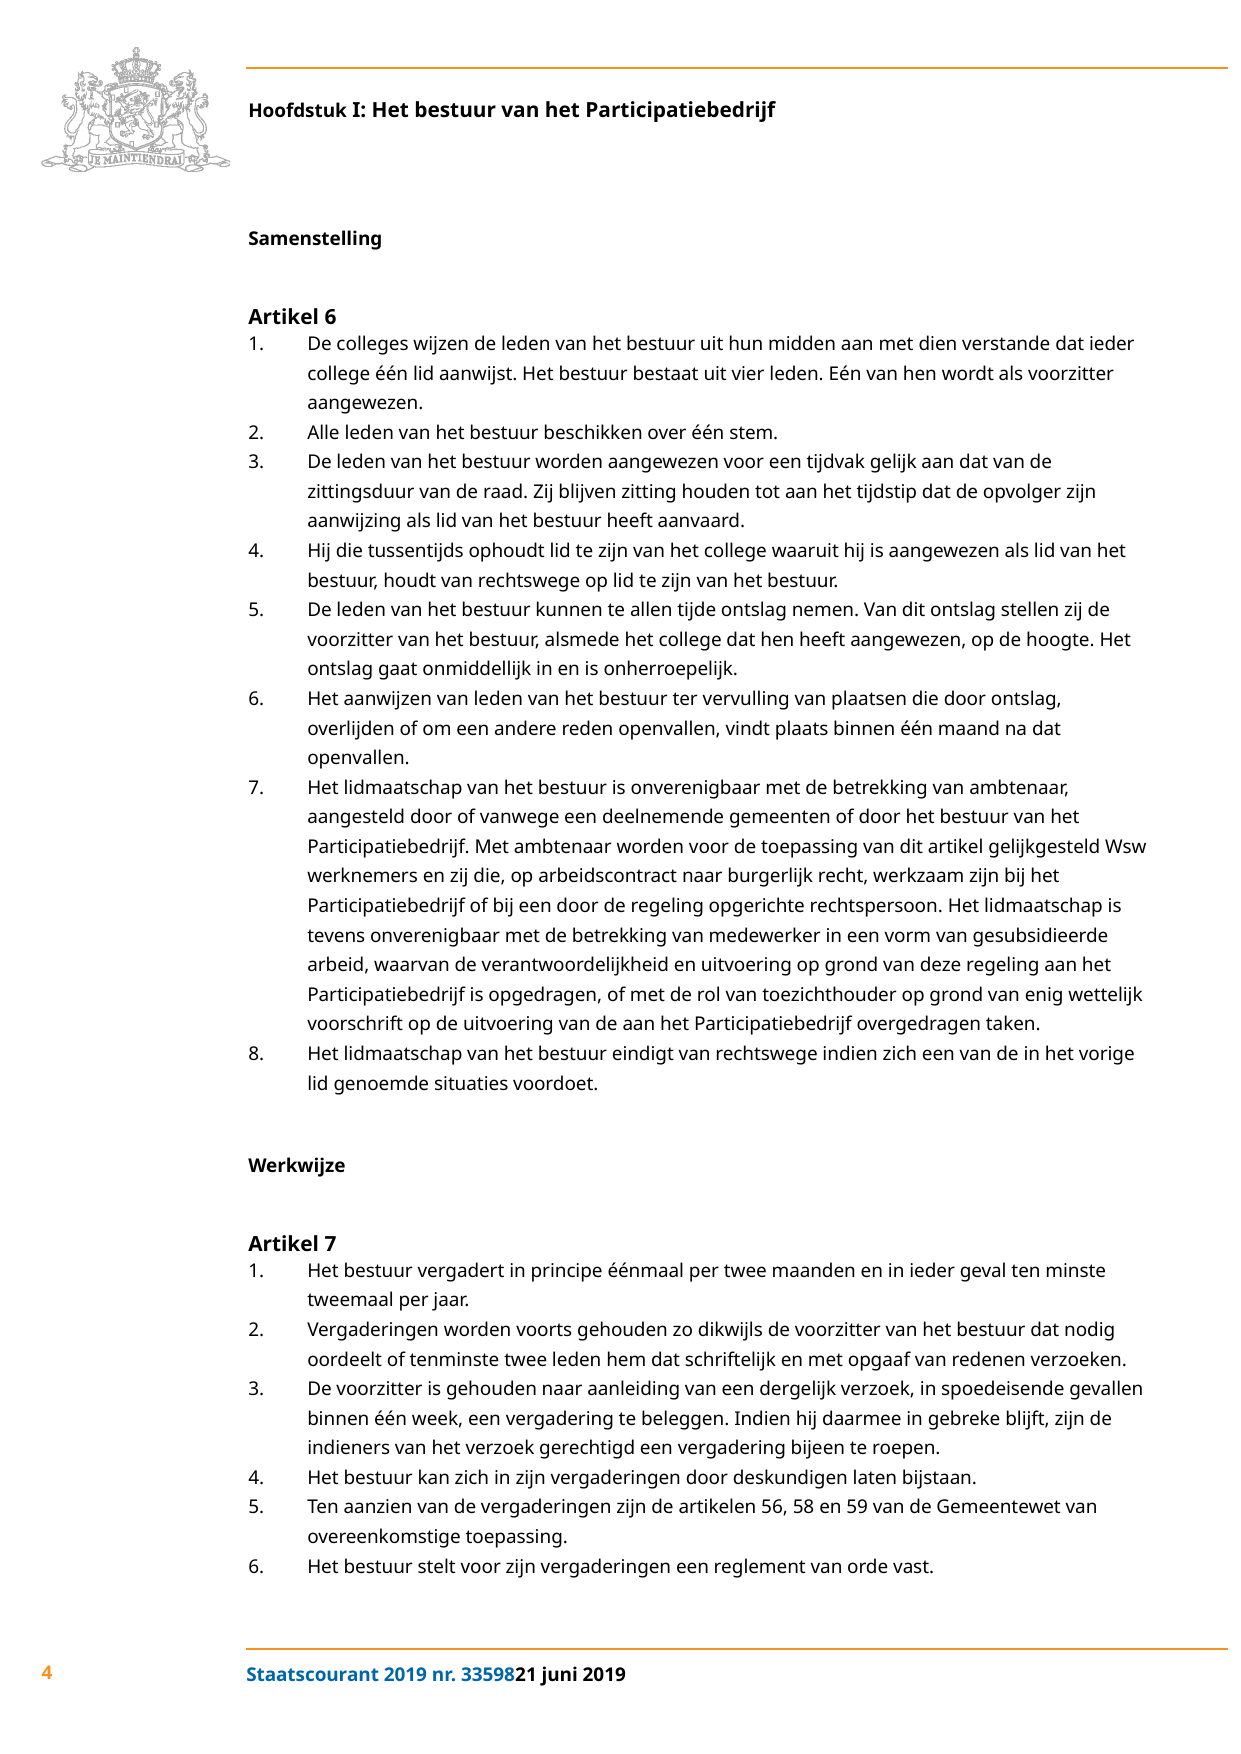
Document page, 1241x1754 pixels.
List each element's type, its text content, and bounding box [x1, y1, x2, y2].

list Alle leden van het bestuur beschikken over één stem. [248, 419, 1152, 445]
list Ten aanzien van de vergaderingen zijn de artikelen 56, 58 en 59 van de Gemeentewet van overeenkomstige toepassing. [248, 1494, 1152, 1549]
list Het bestuur stelt voor zijn vergaderingen een reglement van orde vast. [248, 1553, 1152, 1579]
list De voorzitter is gehouden naar aanleiding van een dergelijk verzoek, in spoedeisende gevallen binnen één week, een vergadering te beleggen. Indien hij daarmee in gebreke blijft, zijn de indieners van het verzoek gerechtigd een vergadering bijeen te roepen. [248, 1375, 1152, 1460]
list De leden van het bestuur kunnen te allen tijde ontslag nemen. Van dit ontslag stellen zij de voorzitter van het bestuur, alsmede het college dat hen heeft aangewezen, op de hoogte. Het ontslag gaat onmiddellijk in en is onherroepelijk. [248, 596, 1152, 681]
list Het lidmaatschap van het bestuur is onverenigbaar met de betrekking van ambtenaar, aangesteld door of vanwege een deelnemende gemeenten of door het bestuur van het Participatiebedrijf. Met ambtenaar worden voor de toepassing van dit artikel gelijkgesteld Wsw werknemers en zij die, op arbeidscontract naar burgerlijk recht, werkzaam zijn bij het Participatiebedrijf of bij een door de regeling opgerichte rechtspersoon. Het lidmaatschap is tevens onverenigbaar met de betrekking van medewerker in een vorm van gesubsidieerde arbeid, waarvan de verantwoordelijkheid en uitvoering op grond van deze regeling aan het Participatiebedrijf is opgedragen, of met de rol van toezichthouder op grond van enig wettelijk voorschrift op de uitvoering van de aan het Participatiebedrijf overgedragen taken. [248, 774, 1152, 1036]
picture [41, 47, 231, 172]
list Het bestuur vergadert in principe éénmaal per twee maanden en in ieder geval ten minste tweemaal per jaar. [248, 1257, 1152, 1312]
list Het lidmaatschap van het bestuur eindigt van rechtswege indien zich een van de in het vorige lid genoemde situaties voordoet. [248, 1040, 1152, 1096]
text Samenstelling [248, 223, 1152, 251]
list De leden van het bestuur worden aangewezen voor een tijdvak gelijk aan dat van de zittingsduur van de raad. Zij blijven zitting houden tot aan het tijdstip dat de opvolger zijn aanwijzing als lid van het bestuur heeft aanvaard. [248, 448, 1152, 533]
list Hij die tussentijds ophoudt lid te zijn van het college waaruit hij is aangewezen als lid van het bestuur, houdt van rechtswege op lid te zijn van het bestuur. [248, 537, 1152, 593]
text Artikel 7 [248, 1229, 1152, 1257]
list Het bestuur kan zich in zijn vergaderingen door deskundigen laten bijstaan. [248, 1464, 1152, 1490]
list Het aanwijzen van leden van het bestuur ter vervulling van plaatsen die door ontslag, overlijden of om een andere reden openvallen, vindt plaats binnen één maand na dat openvallen. [248, 685, 1152, 770]
list De colleges wijzen de leden van het bestuur uit hun midden aan met dien verstande dat ieder college één lid aanwijst. Het bestuur bestaat uit vier leden. Eén van hen wordt als voorzitter aangewezen. [248, 330, 1152, 415]
list Vergaderingen worden voorts gehouden zo dikwijls de voorzitter van het bestuur dat nodig oordeelt of tenminste twee leden hem dat schriftelijk en met opgaaf van redenen verzoeken. [248, 1316, 1152, 1372]
text Hoofdstuk I: Het bestuur van het Participatiebedrijf [248, 95, 1152, 123]
text Werkwijze [248, 1150, 1152, 1178]
text Artikel 6 [248, 302, 1152, 330]
